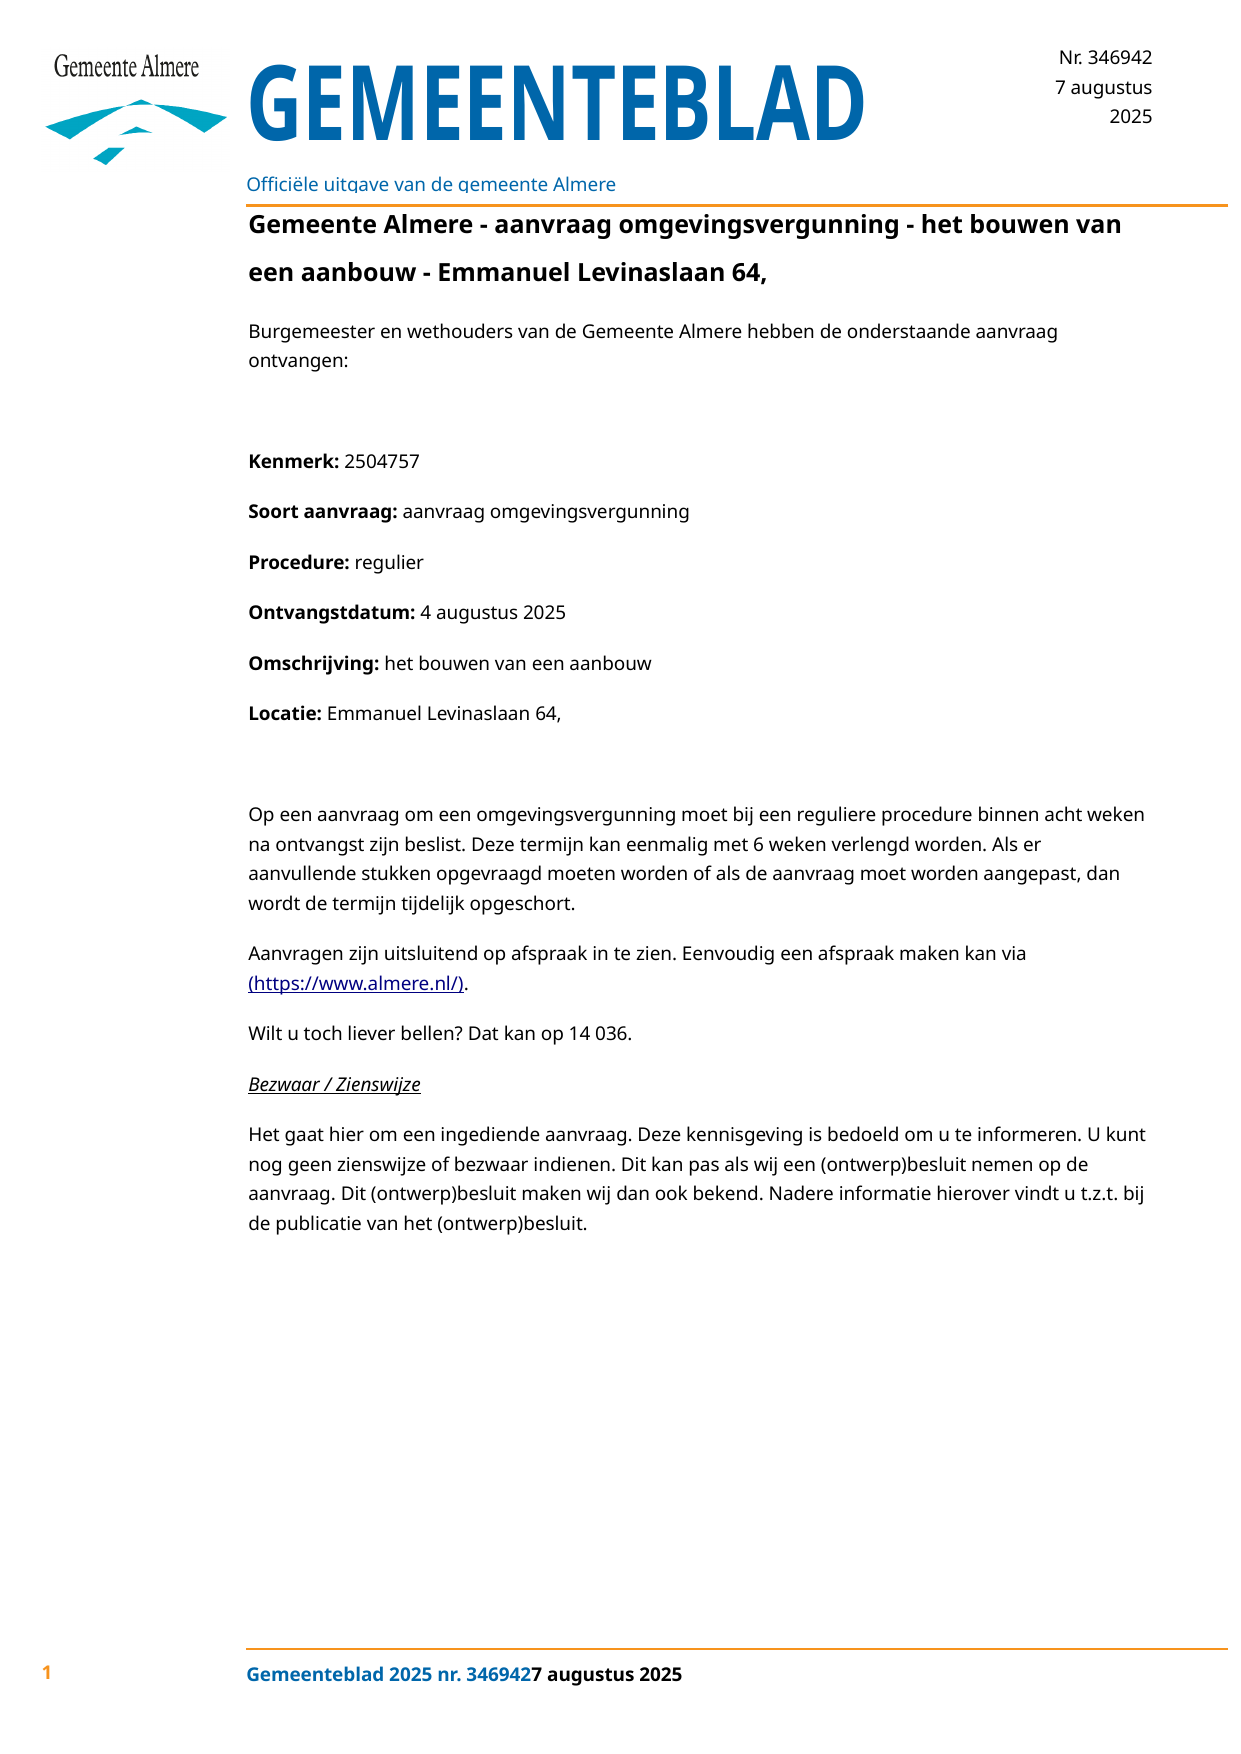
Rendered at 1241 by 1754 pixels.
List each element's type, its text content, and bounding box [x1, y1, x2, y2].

text Gemeente Almere - aanvraag omgevingsvergunning - het bouwen van een aanbouw - Emmanuel Levinaslaan 64, [248, 207, 1152, 288]
text Soort aanvraag: aanvraag omgevingsvergunning [248, 499, 1152, 524]
text Procedure: regulier [248, 549, 1152, 575]
text Het gaat hier om een ingediende aanvraag. Deze kennisgeving is bedoeld om u te informeren. U kunt nog geen zienswijze of bezwaar indienen. Dit kan pas als wij een (ontwerp)besluit nemen op de aanvraag. Dit (ontwerp)besluit maken wij dan ook bekend. Nadere informatie hierover vindt u t.z.t. bij de publicatie van het (ontwerp)besluit. [248, 1121, 1152, 1236]
text Locatie: Emmanuel Levinaslaan 64, [248, 700, 1152, 726]
text Op een aanvraag om een omgevingsvergunning moet bij een reguliere procedure binnen acht weken na ontvangst zijn beslist. Deze termijn kan eenmalig met 6 weken verlengd worden. Als er aanvullende stukken opgevraagd moeten worden of als de aanvraag moet worden aangepast, dan wordt de termijn tijdelijk opgeschort. [248, 801, 1152, 916]
text Aanvragen zijn uitsluitend op afspraak in te zien. Eenvoudig een afspraak maken kan via (https://www.almere.nl/). [248, 940, 1152, 996]
text Ontvangstdatum: 4 augustus 2025 [248, 599, 1152, 625]
picture [41, 47, 231, 172]
text Bezwaar / Zienswijze [248, 1071, 1152, 1097]
text Kenmerk: 2504757 [248, 448, 1152, 474]
text Wilt u toch liever bellen? Dat kan op 14 036. [248, 1020, 1152, 1046]
text Omschrijving: het bouwen van een aanbouw [248, 650, 1152, 676]
text Burgemeester en wethouders van de Gemeente Almere hebben de onderstaande aanvraag ontvangen: [248, 318, 1152, 373]
